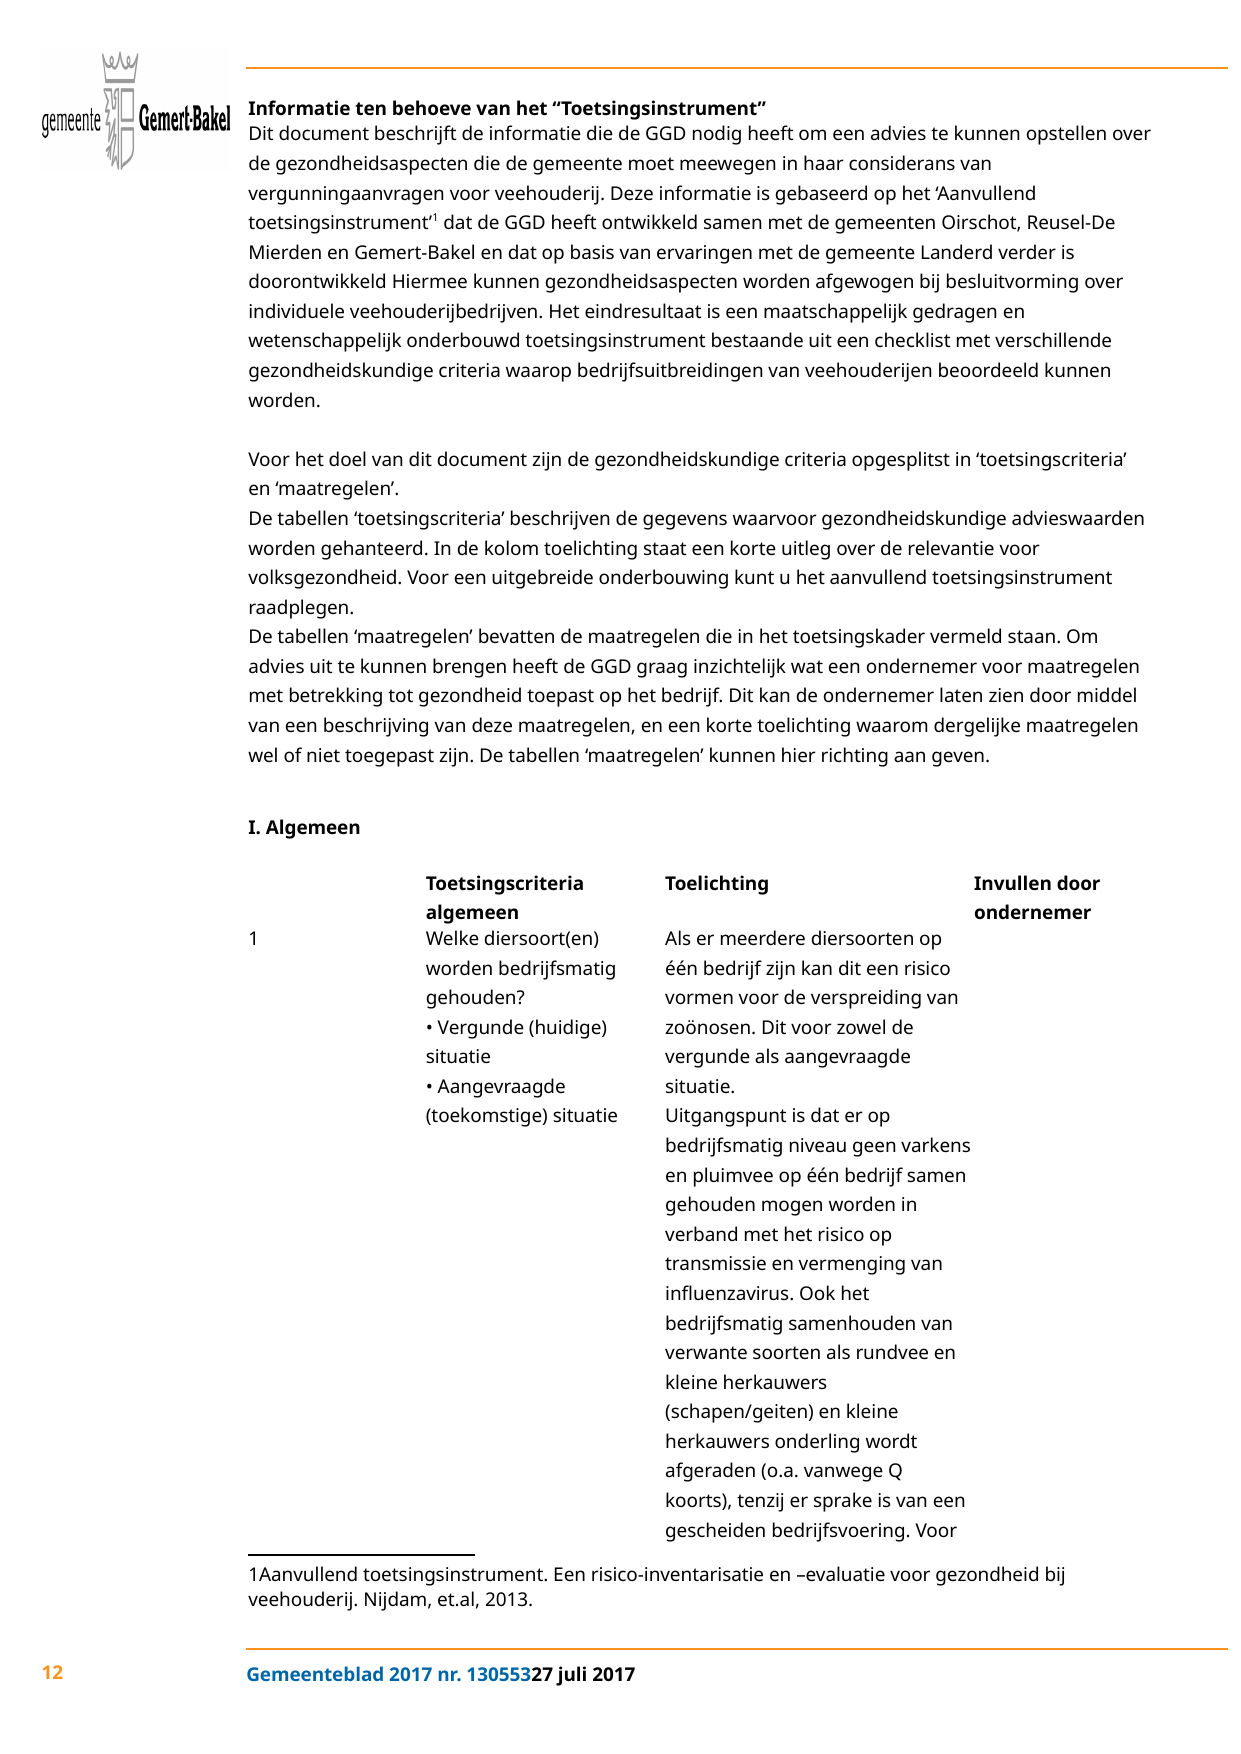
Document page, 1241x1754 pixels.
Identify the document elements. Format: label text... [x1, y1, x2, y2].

text De tabellen ‘toetsingscriteria’ beschrijven de gegevens waarvoor gezondheidskundige advieswaarden worden gehanteerd. In de kolom toelichting staat een korte uitleg over de relevantie voor volksgezondheid. Voor een uitgebreide onderbouwing kunt u het aanvullend toetsingsinstrument raadplegen. [248, 505, 1152, 619]
text De tabellen ‘maatregelen’ bevatten de maatregelen die in het toetsingskader vermeld staan. Om advies uit te kunnen brengen heeft de GGD graag inzichtelijk wat een ondernemer voor maatregelen met betrekking tot gezondheid toepast op het bedrijf. Dit kan de ondernemer laten zien door middel van een beschrijving van deze maatregelen, en een korte toelichting waarom dergelijke maatregelen wel of niet toegepast zijn. De tabellen ‘maatregelen’ kunnen hier richting aan geven. [248, 623, 1152, 767]
table_header [248, 870, 426, 925]
text Dit document beschrijft de informatie die de GGD nodig heeft om een advies te kunnen opstellen over de gezondheidsaspecten die de gemeente moet meewegen in haar considerans van vergunningaanvragen voor veehouderij. Deze informatie is gebaseerd op het ‘Aanvullend toetsingsinstrument’ dat de GGD heeft ontwikkeld samen met de gemeenten Oirschot, Reusel-De Mierden en Gemert-Bakel en dat op basis van ervaringen met de gemeente Landerd verder is doorontwikkeld Hiermee kunnen gezondheidsaspecten worden afgewogen bij besluitvorming over individuele veehouderijbedrijven. Het eindresultaat is een maatschappelijk gedragen en wetenschappelijk onderbouwd toetsingsinstrument bestaande uit een checklist met verschillende gezondheidskundige criteria waarop bedrijfsuitbreidingen van veehouderijen beoordeeld kunnen worden. [248, 121, 1152, 412]
table_header Invullen door ondernemer [974, 870, 1152, 925]
table_cell Welke diersoort(en) worden bedrijfsmatig gehouden? • Vergunde (huidige) situatie • Aangevraagde (toekomstige) situatie [426, 925, 665, 1543]
picture [41, 47, 231, 172]
table_cell Als er meerdere diersoorten op één bedrijf zijn kan dit een risico vormen voor de verspreiding van zoönosen. Dit voor zowel de vergunde als aangevraagde situatie. Uitgangspunt is dat er op bedrijfsmatig niveau geen varkens en pluimvee op één bedrijf samen gehouden mogen worden in verband met het risico op transmissie en vermenging van influenzavirus. Ook het bedrijfsmatig samenhouden van verwante soorten als rundvee en kleine herkauwers (schapen/geiten) en kleine herkauwers onderling wordt afgeraden (o.a. vanwege Q koorts), tenzij er sprake is van een gescheiden bedrijfsvoering. Voor [665, 925, 974, 1543]
text I. Algemeen [248, 814, 1152, 840]
table_header Toelichting [665, 870, 974, 925]
text Voor het doel van dit document zijn de gezondheidskundige criteria opgesplitst in ‘toetsingscriteria’ en ‘maatregelen’. [248, 446, 1152, 501]
table_header Toetsingscriteria algemeen [426, 870, 665, 925]
table_cell [974, 925, 1152, 1543]
text Informatie ten behoeve van het “Toetsingsinstrument” [248, 95, 1152, 121]
text Aanvullend toetsingsinstrument. Een risico-inventarisatie en –evaluatie voor gezondheid bij veehouderij. Nijdam, et.al, 2013. [248, 1561, 1152, 1612]
table_cell 1 [248, 925, 426, 1543]
